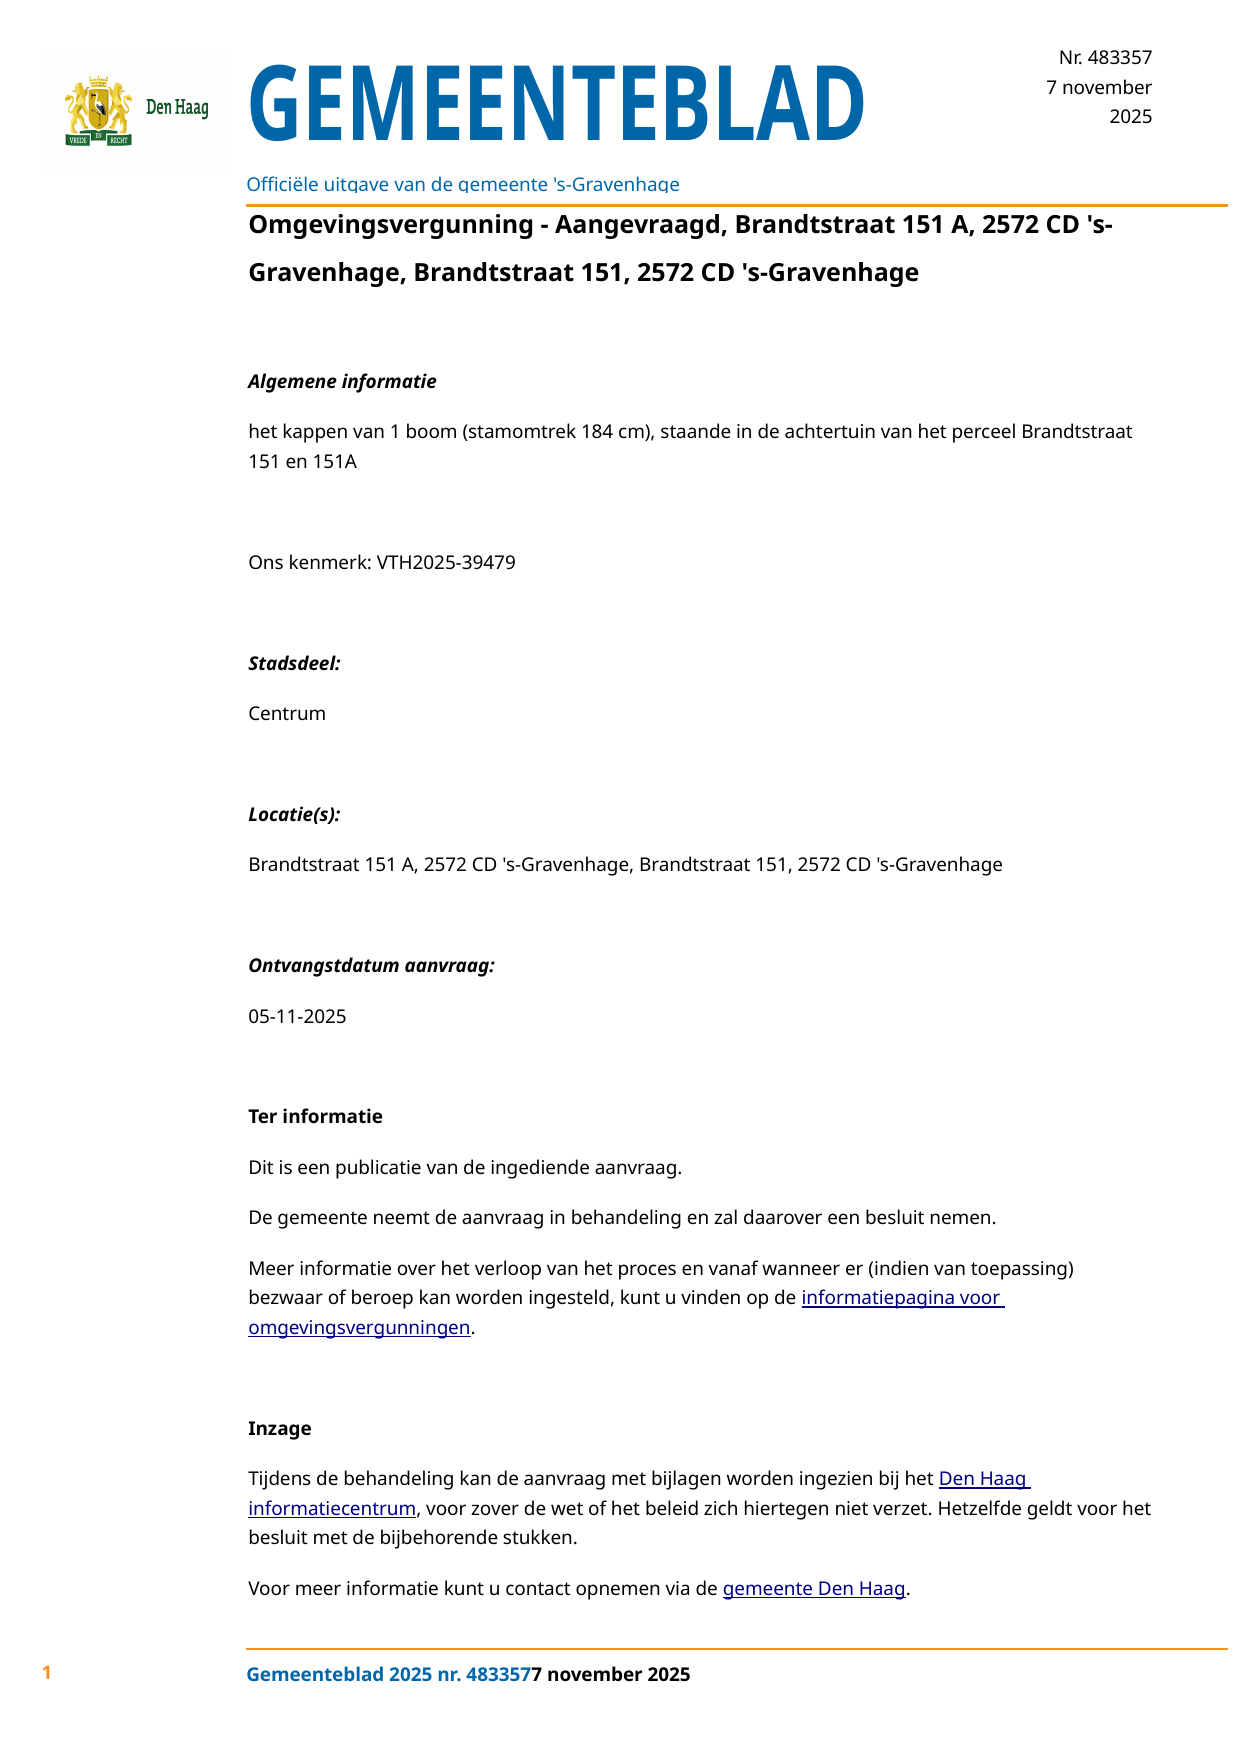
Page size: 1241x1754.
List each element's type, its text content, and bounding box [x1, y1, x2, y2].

text Voor meer informatie kunt u contact opnemen via de gemeente Den Haag. [248, 1575, 1152, 1601]
text Stadsdeel: [248, 650, 1152, 676]
picture [41, 47, 231, 172]
text Ontvangstdatum aanvraag: [248, 952, 1152, 978]
text 05-11-2025 [248, 1003, 1152, 1029]
text Algemene informatie [248, 368, 1152, 394]
text Dit is een publicatie van de ingediende aanvraag. [248, 1154, 1152, 1180]
text Omgevingsvergunning - Aangevraagd, Brandtstraat 151 A, 2572 CD 's-Gravenhage, Brandtstraat 151, 2572 CD 's-Gravenhage [248, 207, 1152, 288]
text Locatie(s): [248, 801, 1152, 827]
text Tijdens de behandeling kan de aanvraag met bijlagen worden ingezien bij het Den Haag informatiecentrum, voor zover de wet of het beleid zich hiertegen niet verzet. Hetzelfde geldt voor het besluit met de bijbehorende stukken. [248, 1465, 1152, 1550]
text Centrum [248, 700, 1152, 726]
text Inzage [248, 1415, 1152, 1441]
text Ter informatie [248, 1104, 1152, 1129]
text het kappen van 1 boom (stamomtrek 184 cm), staande in de achtertuin van het perceel Brandtstraat 151 en 151A [248, 419, 1152, 474]
text Ons kenmerk: VTH2025-39479 [248, 549, 1152, 575]
text De gemeente neemt de aanvraag in behandeling en zal daarover een besluit nemen. [248, 1204, 1152, 1230]
text Brandtstraat 151 A, 2572 CD 's-Gravenhage, Brandtstraat 151, 2572 CD 's-Gravenhage [248, 852, 1152, 877]
text Meer informatie over het verloop van het proces en vanaf wanneer er (indien van toepassing) bezwaar of beroep kan worden ingesteld, kunt u vinden op de informatiepagina voor omgevingsvergunningen. [248, 1255, 1152, 1340]
